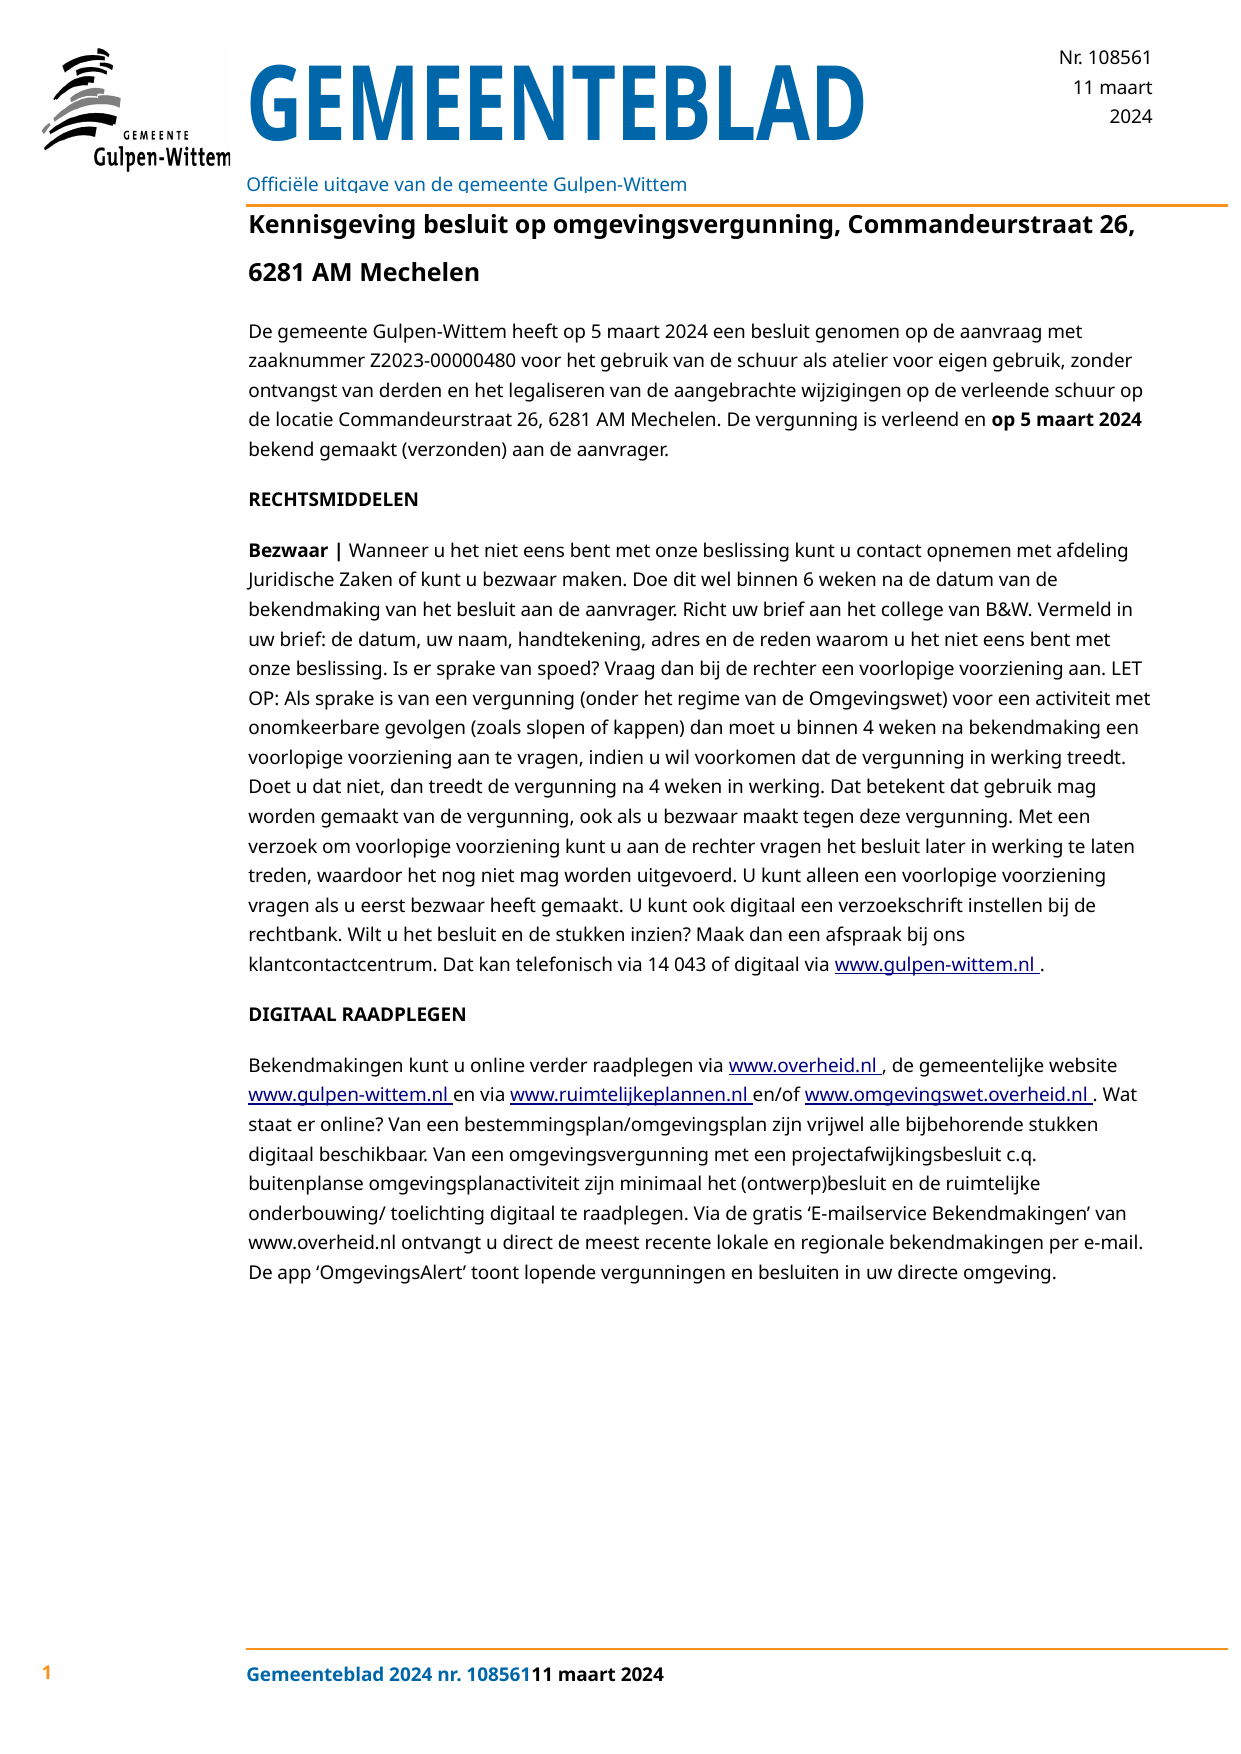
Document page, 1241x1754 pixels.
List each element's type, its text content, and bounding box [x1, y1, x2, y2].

text RECHTSMIDDELEN [248, 487, 1152, 512]
text Bekendmakingen kunt u online verder raadplegen via www.overheid.nl , de gemeentelijke website www.gulpen-wittem.nl en via www.ruimtelijkeplannen.nl en/of www.omgevingswet.overheid.nl . Wat staat er online? Van een bestemmingsplan/omgevingsplan zijn vrijwel alle bijbehorende stukken digitaal beschikbaar. Van een omgevingsvergunning met een projectafwijkingsbesluit c.q. buitenplanse omgevingsplanactiviteit zijn minimaal het (ontwerp)besluit en de ruimtelijke onderbouwing/ toelichting digitaal te raadplegen. Via de gratis ‘E-mailservice Bekendmakingen’ van www.overheid.nl ontvangt u direct de meest recente lokale en regionale bekendmakingen per e-mail. De app ‘OmgevingsAlert’ toont lopende vergunningen en besluiten in uw directe omgeving. [248, 1052, 1152, 1285]
text Kennisgeving besluit op omgevingsvergunning, Commandeurstraat 26, 6281 AM Mechelen [248, 207, 1152, 288]
text Bezwaar | Wanneer u het niet eens bent met onze beslissing kunt u contact opnemen met afdeling Juridische Zaken of kunt u bezwaar maken. Doe dit wel binnen 6 weken na de datum van de bekendmaking van het besluit aan de aanvrager. Richt uw brief aan het college van B&W. Vermeld in uw brief: de datum, uw naam, handtekening, adres en de reden waarom u het niet eens bent met onze beslissing. Is er sprake van spoed? Vraag dan bij de rechter een voorlopige voorziening aan. LET OP: Als sprake is van een vergunning (onder het regime van de Omgevingswet) voor een activiteit met onomkeerbare gevolgen (zoals slopen of kappen) dan moet u binnen 4 weken na bekendmaking een voorlopige voorziening aan te vragen, indien u wil voorkomen dat de vergunning in werking treedt. Doet u dat niet, dan treedt de vergunning na 4 weken in werking. Dat betekent dat gebruik mag worden gemaakt van de vergunning, ook als u bezwaar maakt tegen deze vergunning. Met een verzoek om voorlopige voorziening kunt u aan de rechter vragen het besluit later in werking te laten treden, waardoor het nog niet mag worden uitgevoerd. U kunt alleen een voorlopige voorziening vragen als u eerst bezwaar heeft gemaakt. U kunt ook digitaal een verzoekschrift instellen bij de rechtbank. Wilt u het besluit en de stukken inzien? Maak dan een afspraak bij ons klantcontactcentrum. Dat kan telefonisch via 14 043 of digitaal via www.gulpen-wittem.nl . [248, 537, 1152, 977]
picture [41, 47, 231, 172]
text De gemeente Gulpen-Wittem heeft op 5 maart 2024 een besluit genomen op de aanvraag met zaaknummer Z2023-00000480 voor het gebruik van de schuur als atelier voor eigen gebruik, zonder ontvangst van derden en het legaliseren van de aangebrachte wijzigingen op de verleende schuur op de locatie Commandeurstraat 26, 6281 AM Mechelen. De vergunning is verleend en op 5 maart 2024 bekend gemaakt (verzonden) aan de aanvrager. [248, 318, 1152, 462]
text DIGITAAL RAADPLEGEN [248, 1002, 1152, 1027]
